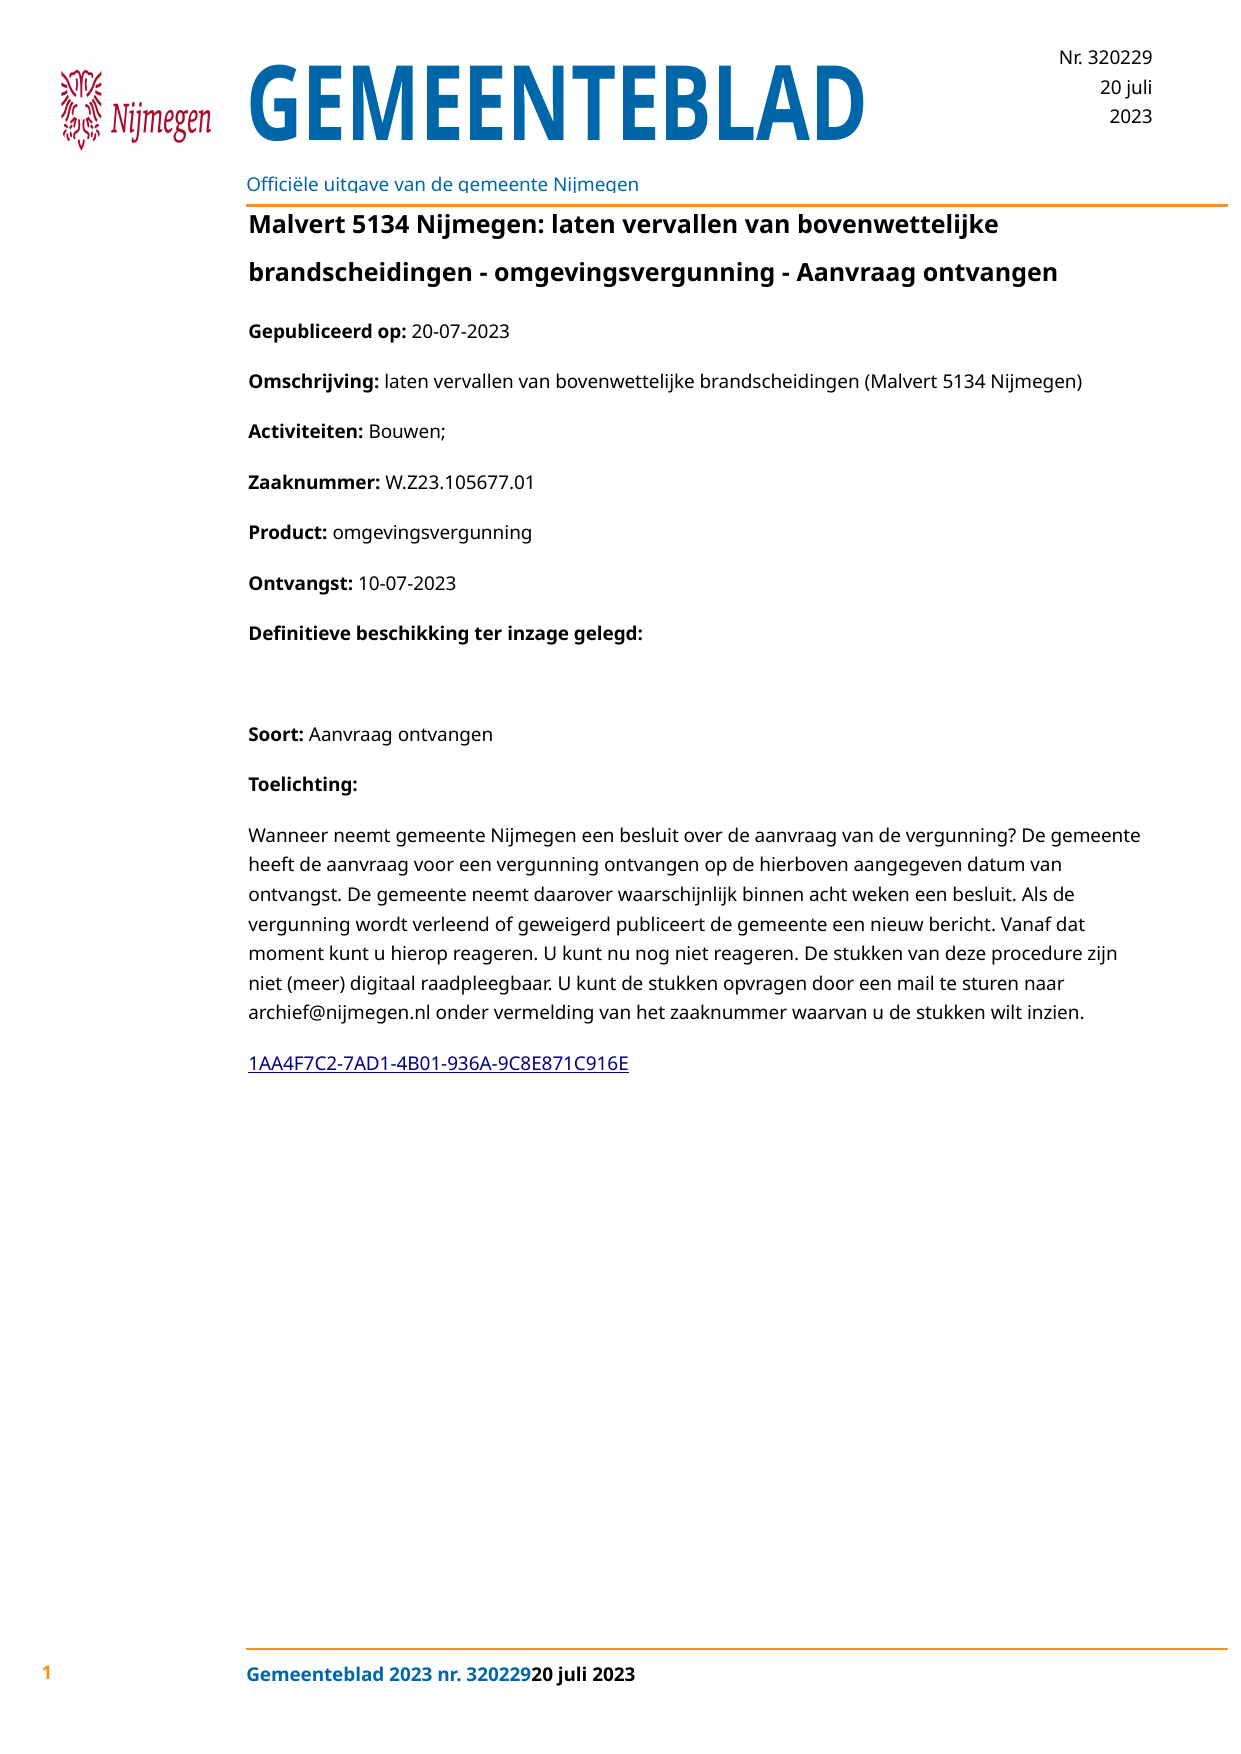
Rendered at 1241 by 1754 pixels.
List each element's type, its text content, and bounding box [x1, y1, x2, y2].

text Toelichting: [248, 772, 1152, 797]
text Soort: Aanvraag ontvangen [248, 721, 1152, 747]
text Ontvangst: 10-07-2023 [248, 570, 1152, 596]
text Omschrijving: laten vervallen van bovenwettelijke brandscheidingen (Malvert 5134 Nijmegen) [248, 368, 1152, 394]
text Malvert 5134 Nijmegen: laten vervallen van bovenwettelijke brandscheidingen - omgevingsvergunning - Aanvraag ontvangen [248, 207, 1152, 288]
text Product: omgevingsvergunning [248, 519, 1152, 545]
text Activiteiten: Bouwen; [248, 419, 1152, 444]
picture [41, 47, 231, 172]
text 1AA4F7C2-7AD1-4B01-936A-9C8E871C916E [248, 1050, 1152, 1076]
text Zaaknummer: W.Z23.105677.01 [248, 469, 1152, 495]
text Wanneer neemt gemeente Nijmegen een besluit over de aanvraag van de vergunning? De gemeente heeft de aanvraag voor een vergunning ontvangen op de hierboven aangegeven datum van ontvangst. De gemeente neemt daarover waarschijnlijk binnen acht weken een besluit. Als de vergunning wordt verleend of geweigerd publiceert de gemeente een nieuw bericht. Vanaf dat moment kunt u hierop reageren. U kunt nu nog niet reageren. De stukken van deze procedure zijn niet (meer) digitaal raadpleegbaar. U kunt de stukken opvragen door een mail te sturen naar archief@nijmegen.nl onder vermelding van het zaaknummer waarvan u de stukken wilt inzien. [248, 822, 1152, 1025]
text Gepubliceerd op: 20-07-2023 [248, 318, 1152, 344]
text Definitieve beschikking ter inzage gelegd: [248, 620, 1152, 646]
